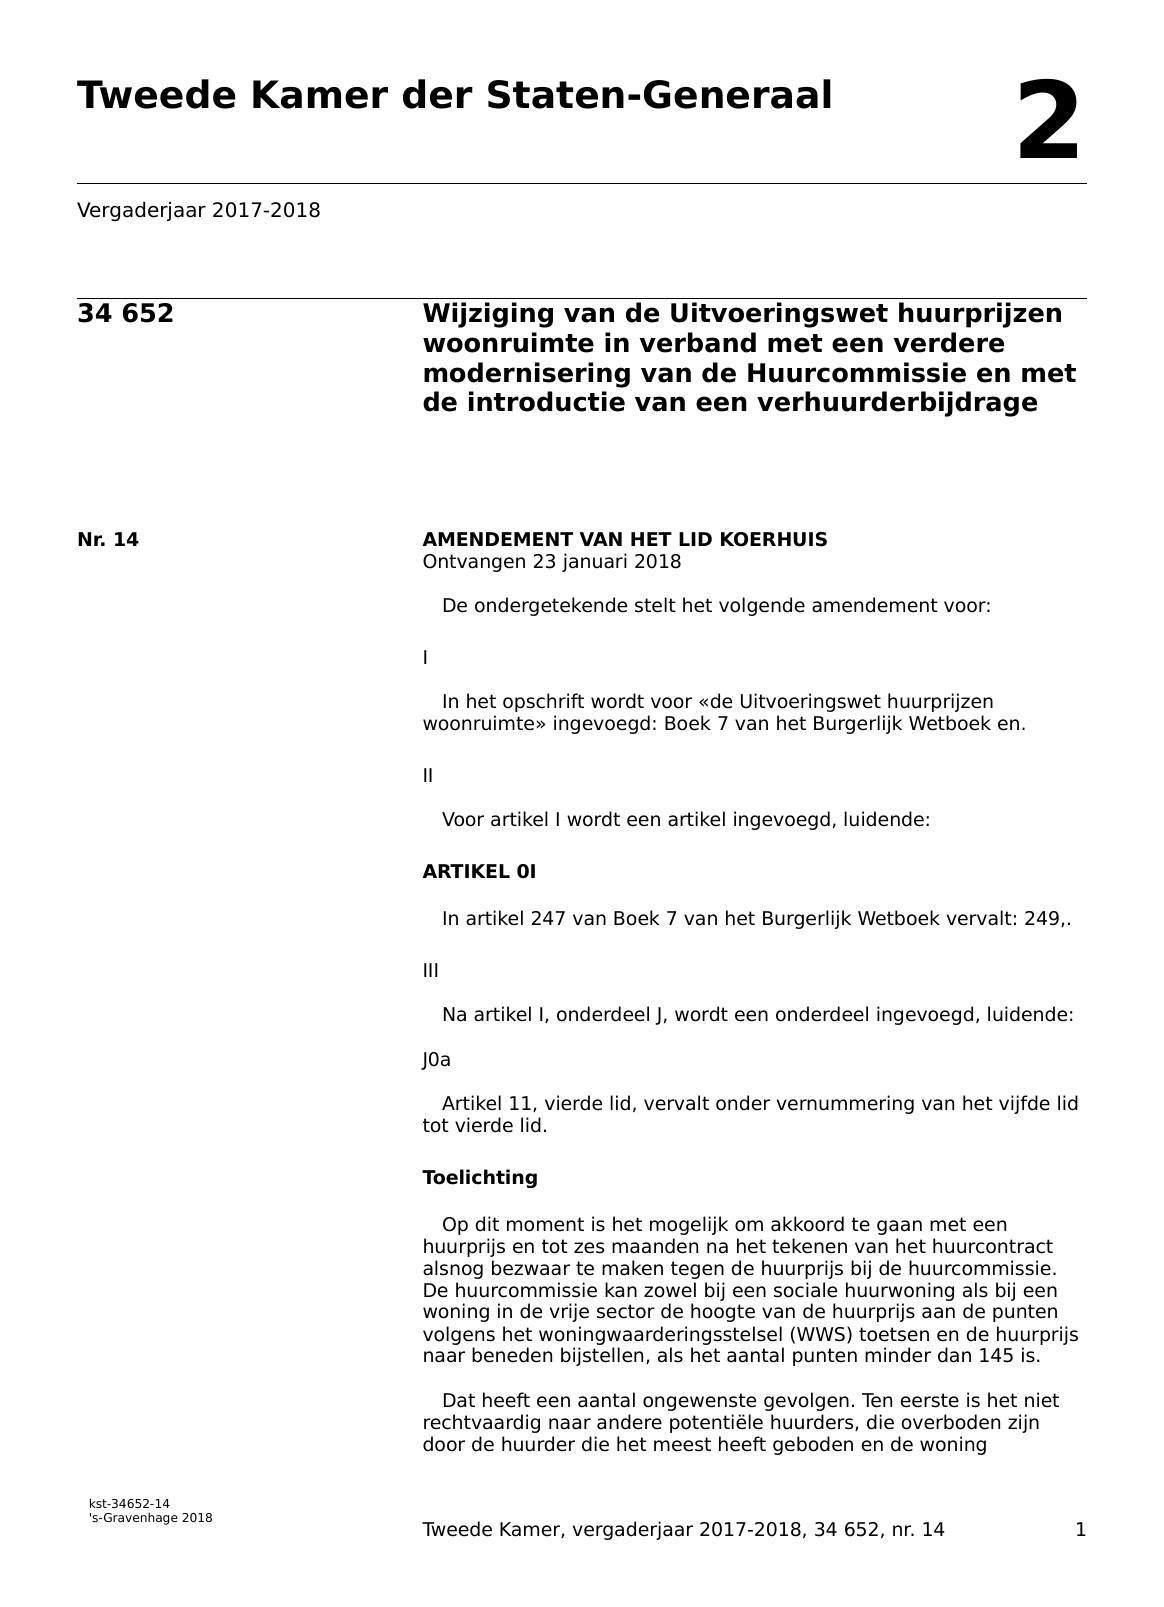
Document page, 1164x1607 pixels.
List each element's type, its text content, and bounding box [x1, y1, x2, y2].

subtitle ARTIKEL 0I [422, 861, 1087, 883]
subtitle I [422, 647, 1087, 669]
subtitle Nr. 14 AMENDEMENT VAN HET LID KOERHUIS [77, 529, 1087, 551]
text Dat heeft een aantal ongewenste gevolgen. Ten eerste is het niet rechtvaardig naar andere potentiële huurders, die overboden zijn door de huurder die het meest heeft geboden en de woning [422, 1389, 1087, 1456]
text Artikel 11, vierde lid, vervalt onder vernummering van het vijfde lid tot vierde lid. [422, 1093, 1087, 1137]
text J0a [422, 1048, 1087, 1070]
subtitle 34 652 Wijziging van de Uitvoeringswet huurprijzen woonruimte in verband met een verdere modernisering van de Huurcommissie en met de introductie van een verhuurderbijdrage [77, 299, 1087, 418]
text 's-Gravenhage 2018 [88, 1511, 323, 1525]
table_header 2 [886, 59, 1087, 183]
subtitle III [422, 960, 1087, 982]
text In artikel 247 van Boek 7 van het Burgerlijk Wetboek vervalt: 249,. [422, 908, 1087, 930]
text De ondergetekende stelt het volgende amendement voor: [422, 595, 1087, 617]
subtitle II [422, 765, 1087, 787]
text Op dit moment is het mogelijk om akkoord te gaan met een huurprijs en tot zes maanden na het tekenen van het huurcontract alsnog bezwaar te maken tegen de huurprijs bij de huurcommissie. De huurcommissie kan zowel bij een sociale huurwoning als bij een woning in de vrije sector de hoogte van de huurprijs aan de punten volgens het woningwaarderingsstelsel (WWS) toetsen en de huurprijs naar beneden bijstellen, als het aantal punten minder dan 145 is. [422, 1213, 1087, 1367]
subtitle Toelichting [422, 1167, 1087, 1188]
table_header Tweede Kamer der Staten-Generaal [77, 59, 886, 183]
text Ontvangen 23 januari 2018 [422, 551, 1087, 573]
table_cell Vergaderjaar 2017-2018 [77, 184, 1087, 298]
text Na artikel I, onderdeel J, wordt een onderdeel ingevoegd, luidende: [422, 1004, 1087, 1026]
text kst-34652-14 [88, 1497, 323, 1511]
text In het opschrift wordt voor «de Uitvoeringswet huurprijzen woonruimte» ingevoegd: Boek 7 van het Burgerlijk Wetboek en. [422, 691, 1087, 735]
text Voor artikel I wordt een artikel ingevoegd, luidende: [422, 809, 1087, 831]
